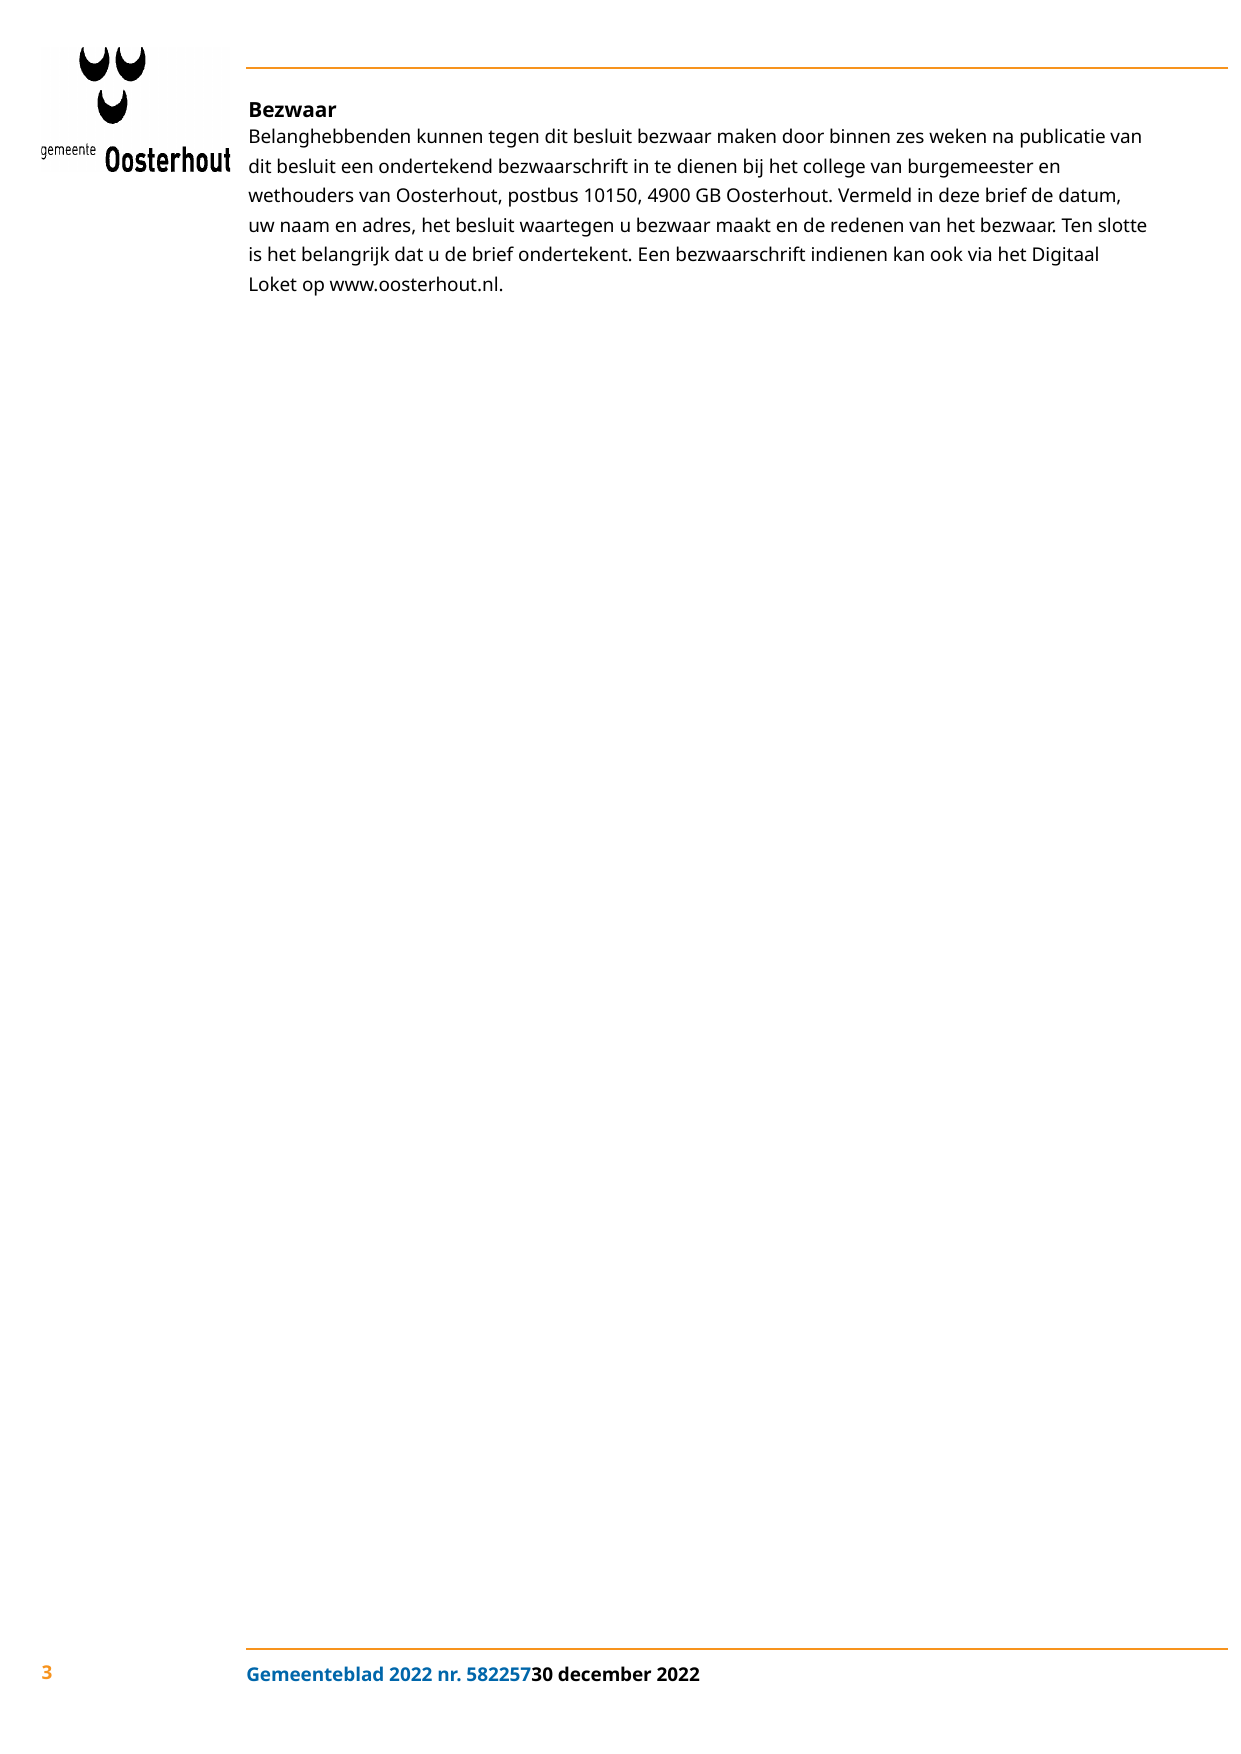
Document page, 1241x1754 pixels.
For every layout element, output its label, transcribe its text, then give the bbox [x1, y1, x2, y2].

text Bezwaar [248, 95, 1152, 123]
picture [41, 47, 231, 172]
text Belanghebbenden kunnen tegen dit besluit bezwaar maken door binnen zes weken na publicatie van dit besluit een ondertekend bezwaarschrift in te dienen bij het college van burgemeester en wethouders van Oosterhout, postbus 10150, 4900 GB Oosterhout. Vermeld in deze brief de datum, uw naam en adres, het besluit waartegen u bezwaar maakt en de redenen van het bezwaar. Ten slotte is het belangrijk dat u de brief ondertekent. Een bezwaarschrift indienen kan ook via het Digitaal Loket op www.oosterhout.nl. [248, 123, 1152, 297]
